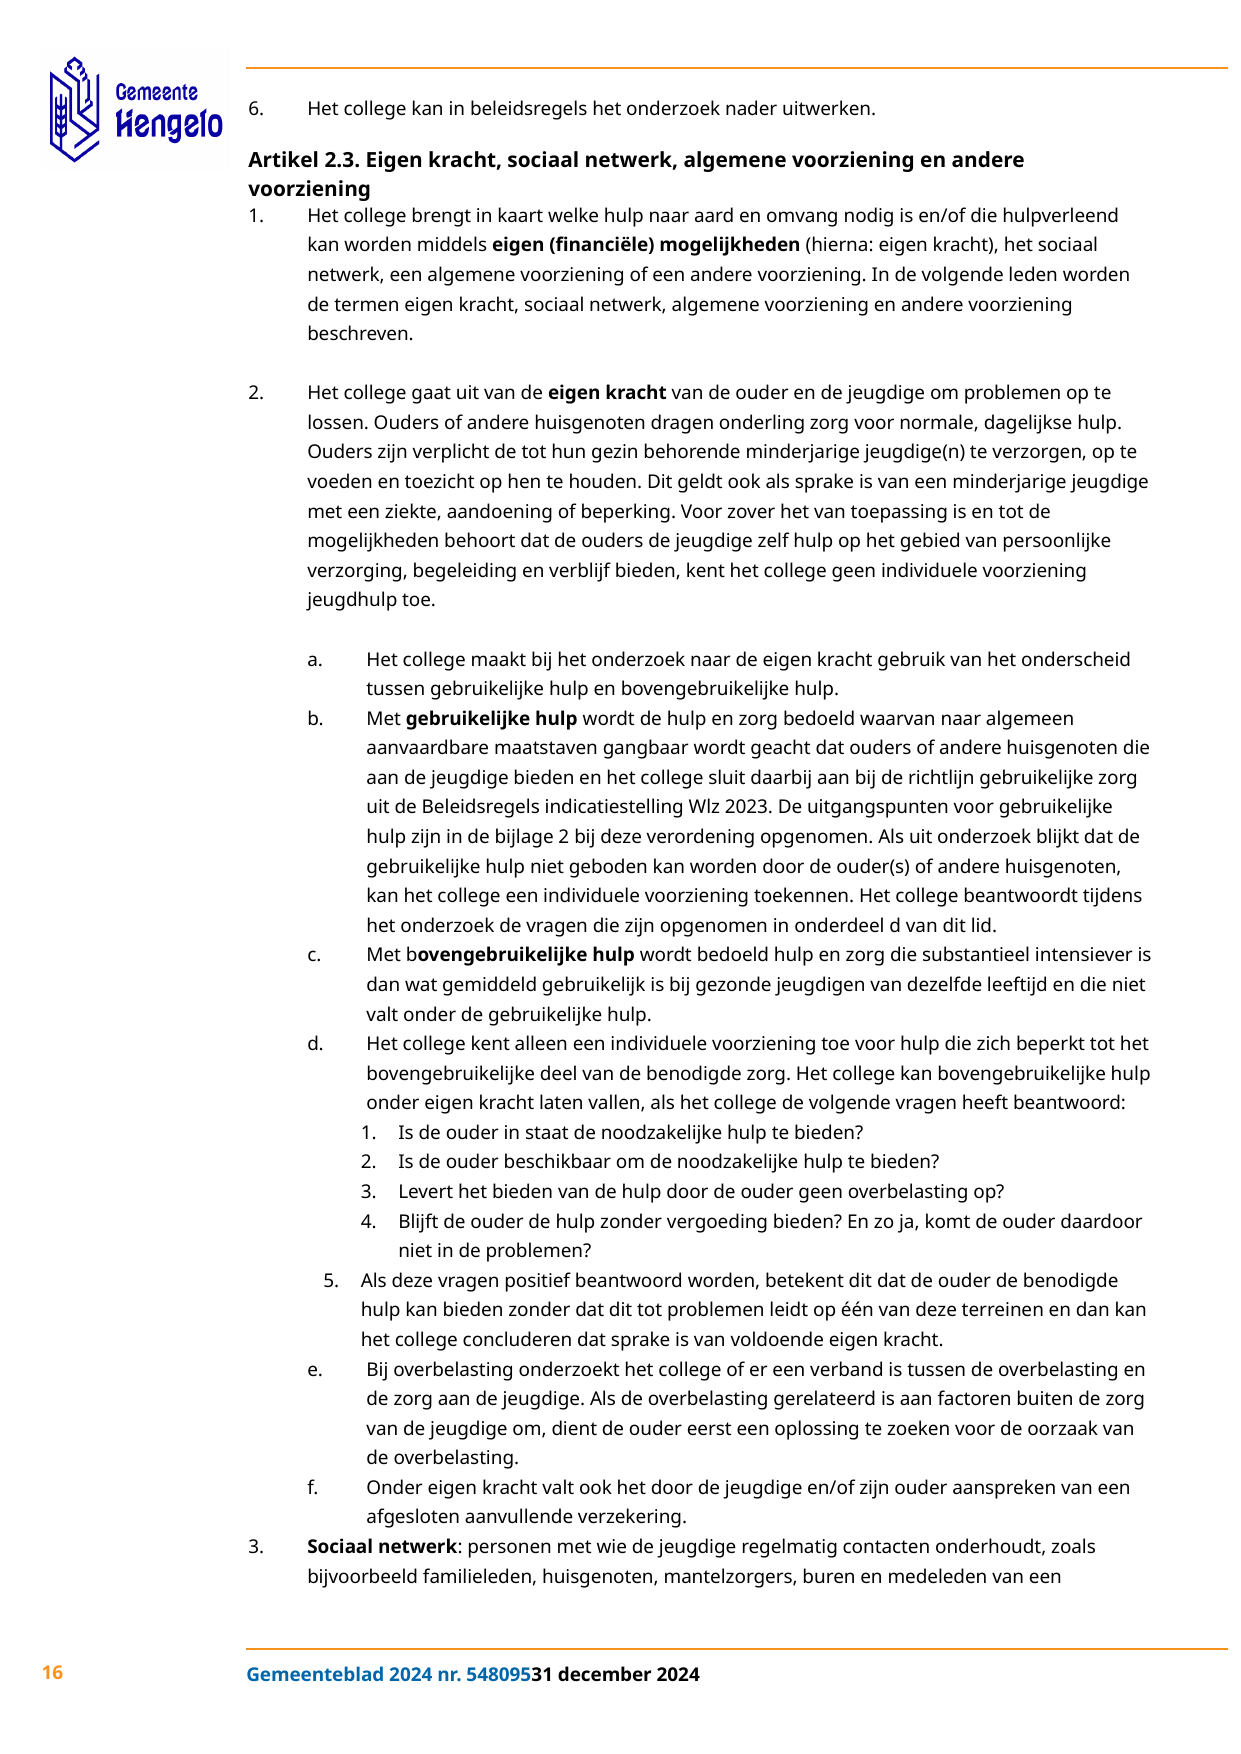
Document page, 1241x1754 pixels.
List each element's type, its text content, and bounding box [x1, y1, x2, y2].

list Is de ouder in staat de noodzakelijke hulp te bieden? [361, 1119, 1152, 1145]
list Het college gaat uit van de eigen kracht van de ouder en de jeugdige om problemen op te lossen. Ouders of andere huisgenoten dragen onderling zorg voor normale, dagelijkse hulp. Ouders zijn verplicht de tot hun gezin behorende minderjarige jeugdige(n) te verzorgen, op te voeden en toezicht op hen te houden. Dit geldt ook als sprake is van een minderjarige jeugdige met een ziekte, aandoening of beperking. Voor zover het van toepassing is en tot de mogelijkheden behoort dat de ouders de jeugdige zelf hulp op het gebied van persoonlijke verzorging, begeleiding en verblijf bieden, kent het college geen individuele voorziening jeugdhulp toe. [248, 379, 1152, 612]
picture [41, 47, 231, 172]
list Met bovengebruikelijke hulp wordt bedoeld hulp en zorg die substantieel intensiever is dan wat gemiddeld gebruikelijk is bij gezonde jeugdigen van dezelfde leeftijd en die niet valt onder de gebruikelijke hulp. [307, 942, 1152, 1027]
list Is de ouder beschikbaar om de noodzakelijke hulp te bieden? [361, 1149, 1152, 1174]
list Als deze vragen positief beantwoord worden, betekent dit dat de ouder de benodigde hulp kan bieden zonder dat dit tot problemen leidt op één van deze terreinen en dan kan het college concluderen dat sprake is van voldoende eigen kracht. [323, 1267, 1152, 1352]
list Het college brengt in kaart welke hulp naar aard en omvang nodig is en/of die hulpverleend kan worden middels eigen (financiële) mogelijkheden (hierna: eigen kracht), het sociaal netwerk, een algemene voorziening of een andere voorziening. In de volgende leden worden de termen eigen kracht, sociaal netwerk, algemene voorziening en andere voorziening beschreven. [248, 202, 1152, 346]
list Met gebruikelijke hulp wordt de hulp en zorg bedoeld waarvan naar algemeen aanvaardbare maatstaven gangbaar wordt geacht dat ouders of andere huisgenoten die aan de jeugdige bieden en het college sluit daarbij aan bij de richtlijn gebruikelijke zorg uit de Beleidsregels indicatiestelling Wlz 2023. De uitgangspunten voor gebruikelijke hulp zijn in de bijlage 2 bij deze verordening opgenomen. Als uit onderzoek blijkt dat de gebruikelijke hulp niet geboden kan worden door de ouder(s) of andere huisgenoten, kan het college een individuele voorziening toekennen. Het college beantwoordt tijdens het onderzoek de vragen die zijn opgenomen in onderdeel d van dit lid. [307, 705, 1152, 938]
list Bij overbelasting onderzoekt het college of er een verband is tussen de overbelasting en de zorg aan de jeugdige. Als de overbelasting gerelateerd is aan factoren buiten de zorg van de jeugdige om, dient de ouder eerst een oplossing te zoeken voor de oorzaak van de overbelasting. [307, 1356, 1152, 1470]
list Het college maakt bij het onderzoek naar de eigen kracht gebruik van het onderscheid tussen gebruikelijke hulp en bovengebruikelijke hulp. [307, 646, 1152, 701]
list Het college kan in beleidsregels het onderzoek nader uitwerken. [248, 95, 1152, 121]
text Artikel 2.3. Eigen kracht, sociaal netwerk, algemene voorziening en andere voorziening [248, 145, 1152, 202]
list Levert het bieden van de hulp door de ouder geen overbelasting op? [361, 1178, 1152, 1204]
list Onder eigen kracht valt ook het door de jeugdige en/of zijn ouder aanspreken van een afgesloten aanvullende verzekering. [307, 1474, 1152, 1529]
list Blijft de ouder de hulp zonder vergoeding bieden? En zo ja, komt de ouder daardoor niet in de problemen? [361, 1208, 1152, 1263]
list Het college kent alleen een individuele voorziening toe voor hulp die zich beperkt tot het bovengebruikelijke deel van de benodigde zorg. Het college kan bovengebruikelijke hulp onder eigen kracht laten vallen, als het college de volgende vragen heeft beantwoord: [307, 1030, 1152, 1115]
list Sociaal netwerk: personen met wie de jeugdige regelmatig contacten onderhoudt, zoals bijvoorbeeld familieleden, huisgenoten, mantelzorgers, buren en medeleden van een [248, 1533, 1152, 1589]
